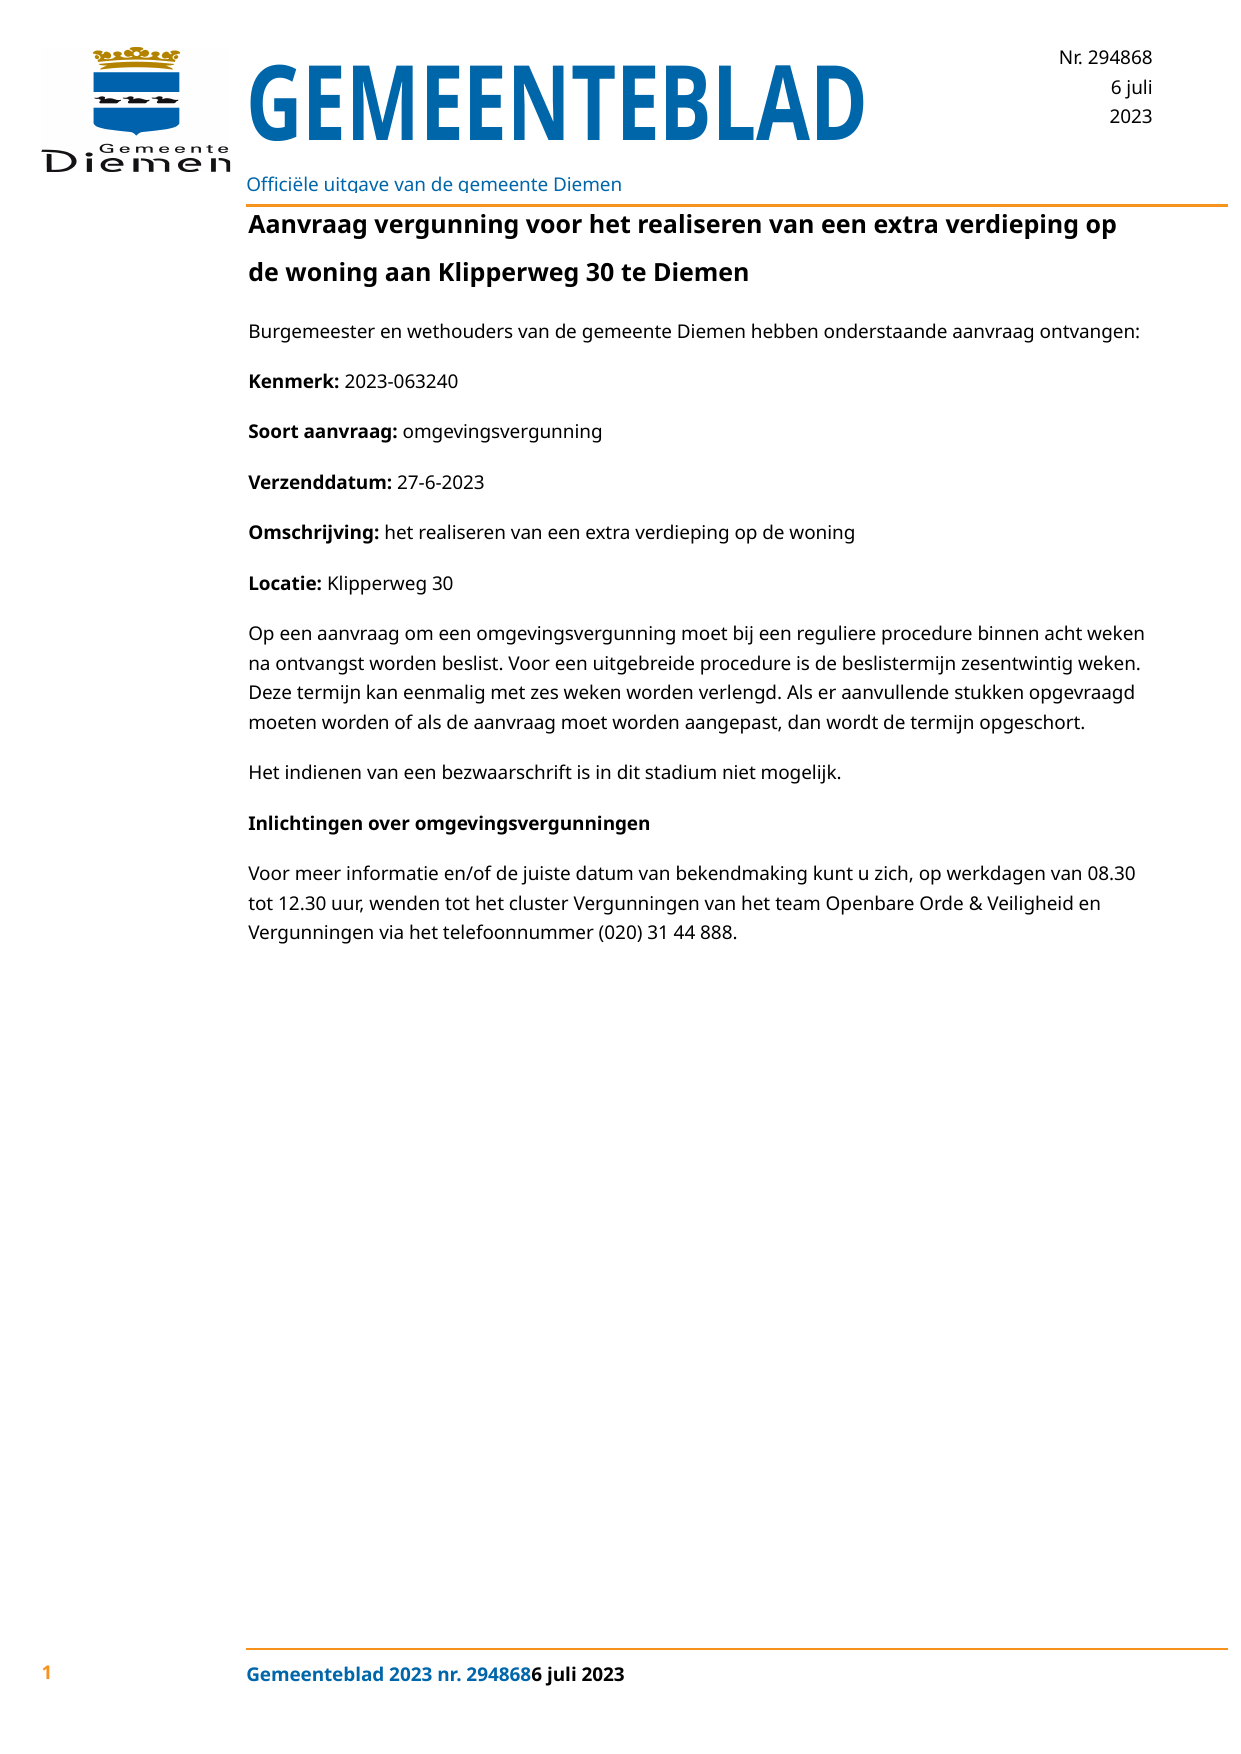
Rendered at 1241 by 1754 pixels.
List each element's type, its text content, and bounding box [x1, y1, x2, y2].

text Aanvraag vergunning voor het realiseren van een extra verdieping op de woning aan Klipperweg 30 te Diemen [248, 207, 1152, 288]
text Op een aanvraag om een omgevingsvergunning moet bij een reguliere procedure binnen acht weken na ontvangst worden beslist. Voor een uitgebreide procedure is de beslistermijn zesentwintig weken. Deze termijn kan eenmalig met zes weken worden verlengd. Als er aanvullende stukken opgevraagd moeten worden of als de aanvraag moet worden aangepast, dan wordt de termijn opgeschort. [248, 620, 1152, 735]
text Kenmerk: 2023-063240 [248, 368, 1152, 394]
text Inlichtingen over omgevingsvergunningen [248, 810, 1152, 836]
text Het indienen van een bezwaarschrift is in dit stadium niet mogelijk. [248, 759, 1152, 785]
text Soort aanvraag: omgevingsvergunning [248, 419, 1152, 444]
picture [41, 47, 231, 172]
text Omschrijving: het realiseren van een extra verdieping op de woning [248, 519, 1152, 545]
text Verzenddatum: 27-6-2023 [248, 469, 1152, 495]
text Locatie: Klipperweg 30 [248, 570, 1152, 596]
text Burgemeester en wethouders van de gemeente Diemen hebben onderstaande aanvraag ontvangen: [248, 318, 1152, 344]
text Voor meer informatie en/of de juiste datum van bekendmaking kunt u zich, op werkdagen van 08.30 tot 12.30 uur, wenden tot het cluster Vergunningen van het team Openbare Orde & Veiligheid en Vergunningen via het telefoonnummer (020) 31 44 888. [248, 860, 1152, 945]
